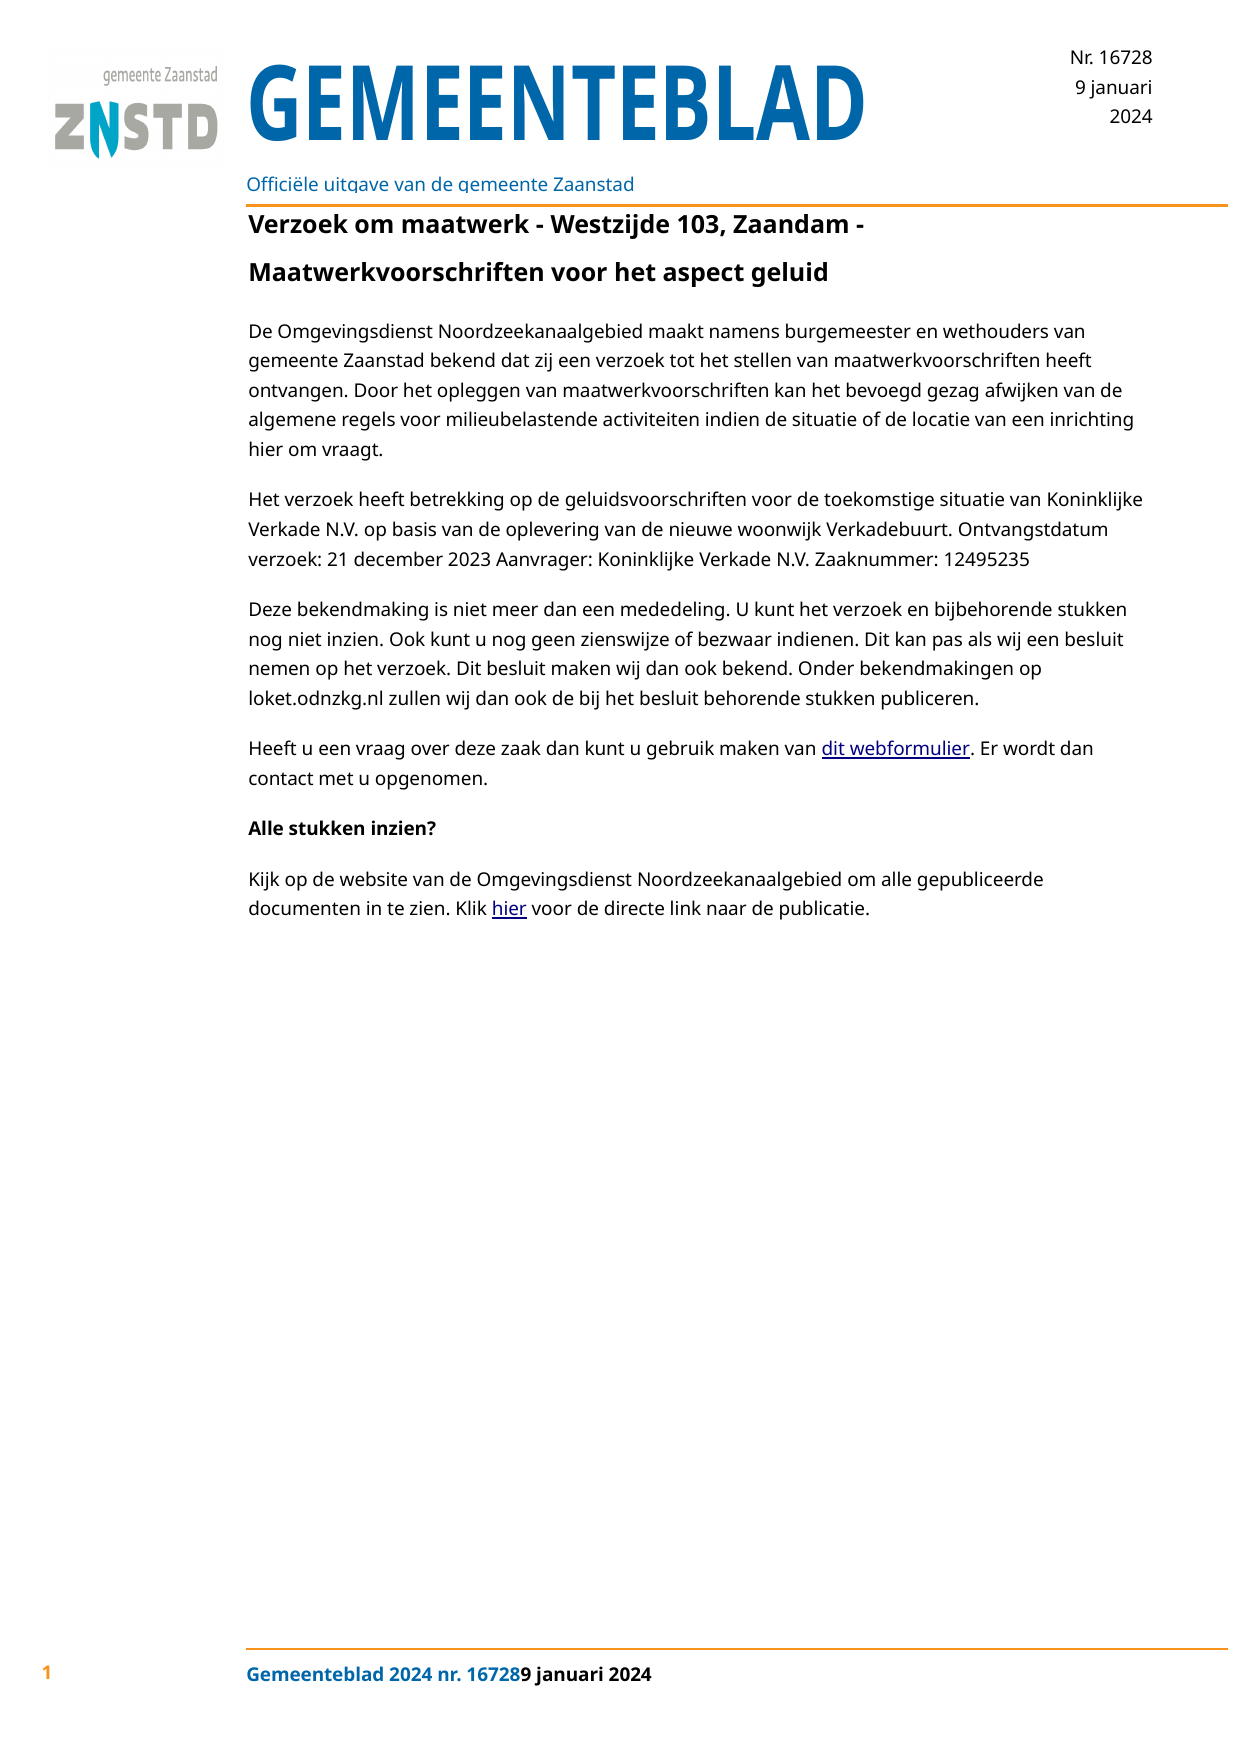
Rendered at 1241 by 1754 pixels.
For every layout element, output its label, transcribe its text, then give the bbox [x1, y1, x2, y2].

text Heeft u een vraag over deze zaak dan kunt u gebruik maken van dit webformulier. Er wordt dan contact met u opgenomen. [248, 735, 1152, 791]
text Verzoek om maatwerk - Westzijde 103, Zaandam - Maatwerkvoorschriften voor het aspect geluid [248, 207, 1152, 288]
picture [41, 47, 231, 172]
text Alle stukken inzien? [248, 815, 1152, 841]
text Deze bekendmaking is niet meer dan een mededeling. U kunt het verzoek en bijbehorende stukken nog niet inzien. Ook kunt u nog geen zienswijze of bezwaar indienen. Dit kan pas als wij een besluit nemen op het verzoek. Dit besluit maken wij dan ook bekend. Onder bekendmakingen op loket.odnzkg.nl zullen wij dan ook de bij het besluit behorende stukken publiceren. [248, 596, 1152, 711]
text Het verzoek heeft betrekking op de geluidsvoorschriften voor de toekomstige situatie van Koninklijke Verkade N.V. op basis van de oplevering van de nieuwe woonwijk Verkadebuurt. Ontvangstdatum verzoek: 21 december 2023 Aanvrager: Koninklijke Verkade N.V. Zaaknummer: 12495235 [248, 487, 1152, 572]
text De Omgevingsdienst Noordzeekanaalgebied maakt namens burgemeester en wethouders van gemeente Zaanstad bekend dat zij een verzoek tot het stellen van maatwerkvoorschriften heeft ontvangen. Door het opleggen van maatwerkvoorschriften kan het bevoegd gezag afwijken van de algemene regels voor milieubelastende activiteiten indien de situatie of de locatie van een inrichting hier om vraagt. [248, 318, 1152, 462]
text Kijk op de website van de Omgevingsdienst Noordzeekanaalgebied om alle gepubliceerde documenten in te zien. Klik hier voor de directe link naar de publicatie. [248, 866, 1152, 921]
